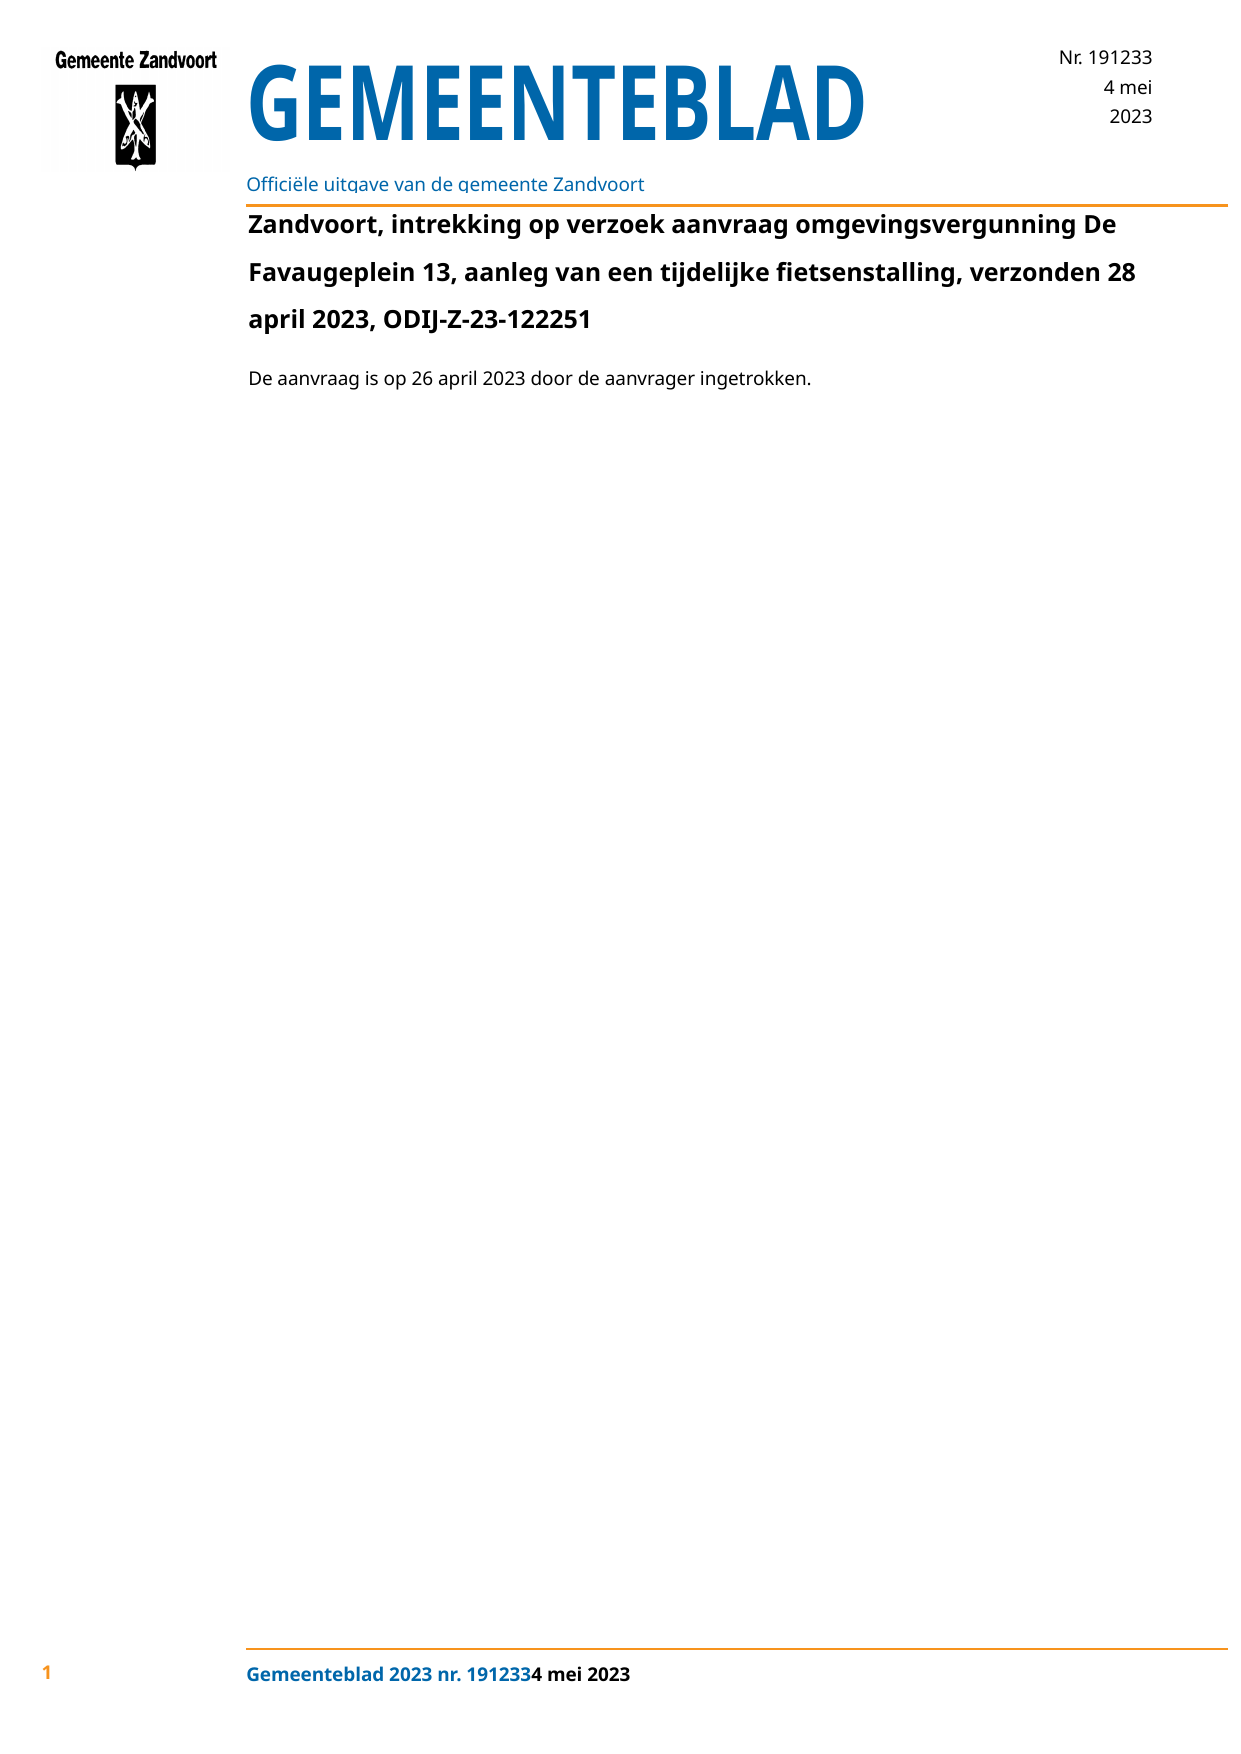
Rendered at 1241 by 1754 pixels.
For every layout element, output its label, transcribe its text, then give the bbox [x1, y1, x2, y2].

text Zandvoort, intrekking op verzoek aanvraag omgevingsvergunning De Favaugeplein 13, aanleg van een tijdelijke fietsenstalling, verzonden 28 april 2023, ODIJ-Z-23-122251 [248, 207, 1152, 336]
text De aanvraag is op 26 april 2023 door de aanvrager ingetrokken. [248, 366, 1152, 391]
picture [41, 47, 231, 172]
